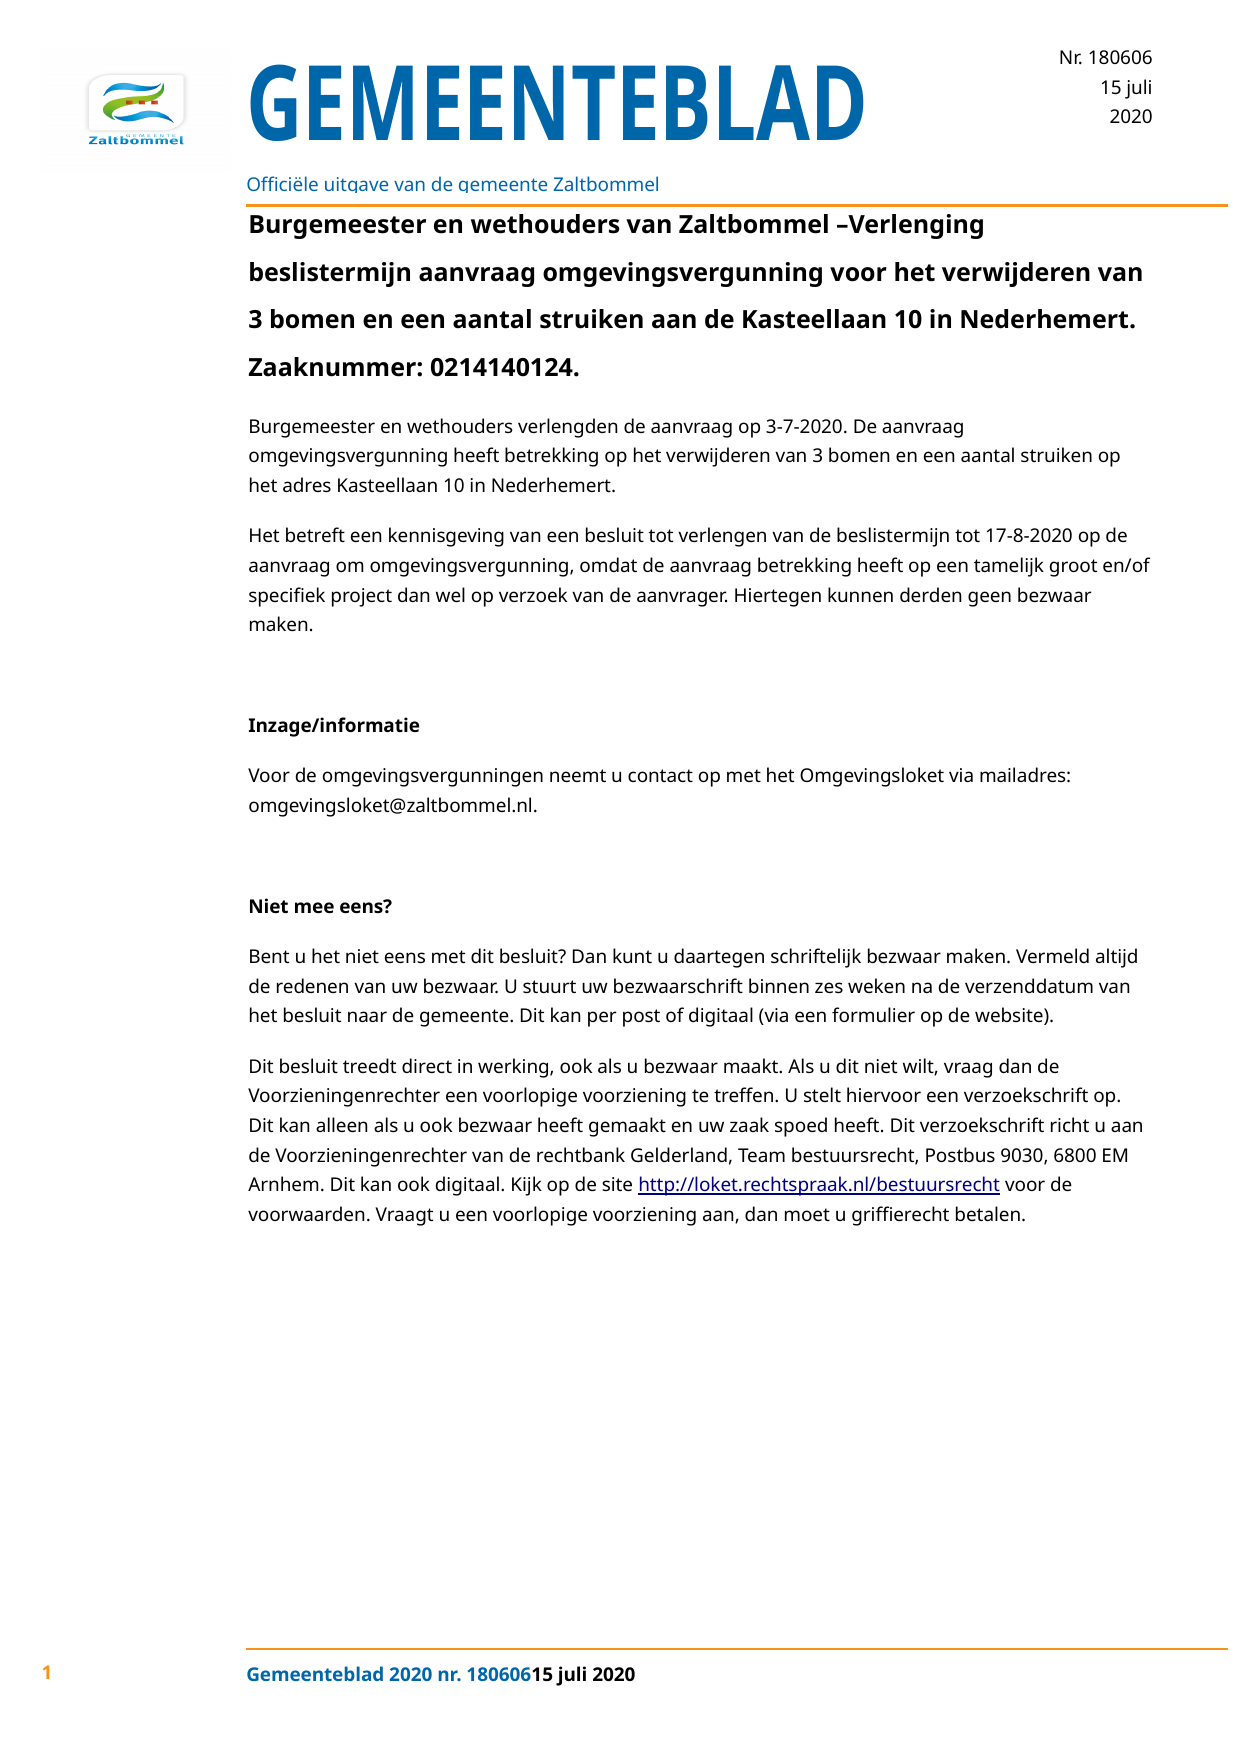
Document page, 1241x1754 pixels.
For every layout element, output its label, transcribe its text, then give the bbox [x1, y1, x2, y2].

picture [41, 47, 231, 172]
text Burgemeester en wethouders verlengden de aanvraag op 3-7-2020. De aanvraag omgevingsvergunning heeft betrekking op het verwijderen van 3 bomen en een aantal struiken op het adres Kasteellaan 10 in Nederhemert. [248, 413, 1152, 498]
text Burgemeester en wethouders van Zaltbommel –Verlenging beslistermijn aanvraag omgevingsvergunning voor het verwijderen van 3 bomen en een aantal struiken aan de Kasteellaan 10 in Nederhemert. Zaaknummer: 0214140124. [248, 207, 1152, 384]
text Inzage/informatie [248, 712, 1152, 738]
text Voor de omgevingsvergunningen neemt u contact op met het Omgevingsloket via mailadres: omgevingsloket@zaltbommel.nl. [248, 763, 1152, 818]
text Het betreft een kennisgeving van een besluit tot verlengen van de beslistermijn tot 17-8-2020 op de aanvraag om omgevingsvergunning, omdat de aanvraag betrekking heeft op een tamelijk groot en/of specifiek project dan wel op verzoek van de aanvrager. Hiertegen kunnen derden geen bezwaar maken. [248, 523, 1152, 637]
text Dit besluit treedt direct in werking, ook als u bezwaar maakt. Als u dit niet wilt, vraag dan de Voorzieningenrechter een voorlopige voorziening te treffen. U stelt hiervoor een verzoekschrift op. Dit kan alleen als u ook bezwaar heeft gemaakt en uw zaak spoed heeft. Dit verzoekschrift richt u aan de Voorzieningenrechter van de rechtbank Gelderland, Team bestuursrecht, Postbus 9030, 6800 EM Arnhem. Dit kan ook digitaal. Kijk op de site http://loket.rechtspraak.nl/bestuursrecht voor de voorwaarden. Vraagt u een voorlopige voorziening aan, dan moet u griffierecht betalen. [248, 1053, 1152, 1227]
text Bent u het niet eens met dit besluit? Dan kunt u daartegen schriftelijk bezwaar maken. Vermeld altijd de redenen van uw bezwaar. U stuurt uw bezwaarschrift binnen zes weken na de verzenddatum van het besluit naar de gemeente. Dit kan per post of digitaal (via een formulier op de website). [248, 943, 1152, 1028]
text Niet mee eens? [248, 893, 1152, 919]
